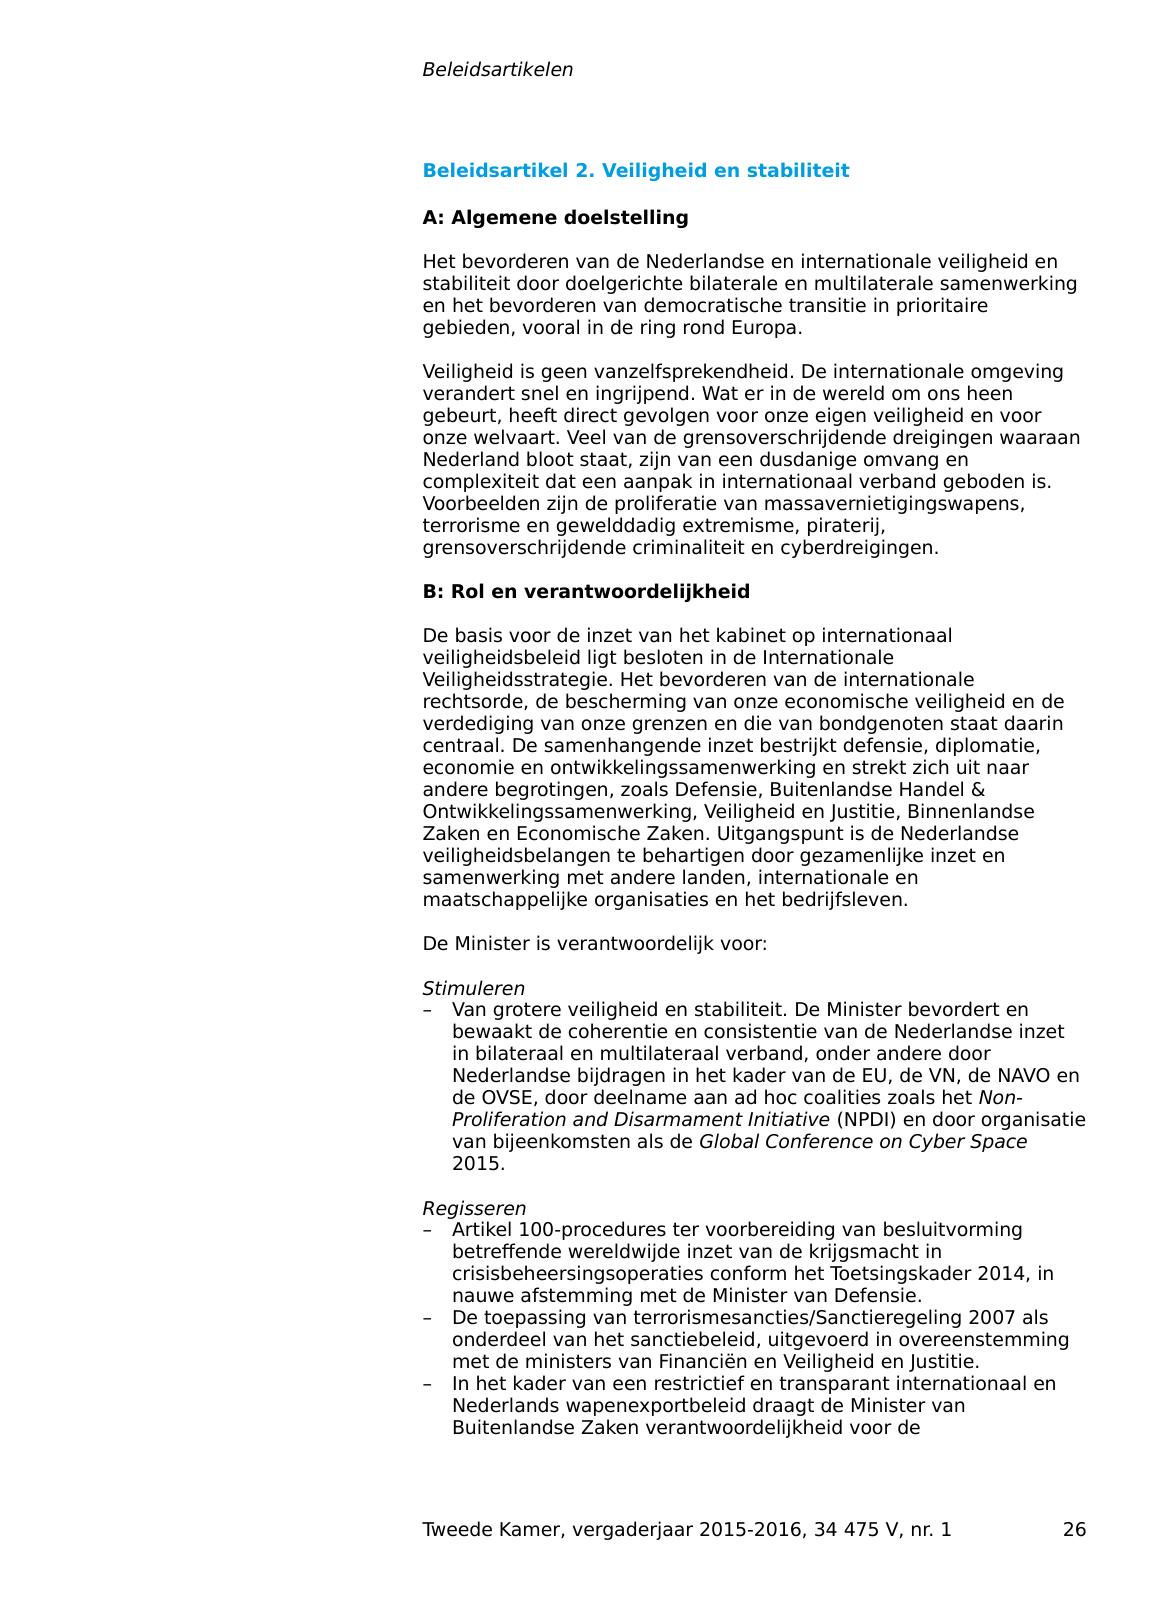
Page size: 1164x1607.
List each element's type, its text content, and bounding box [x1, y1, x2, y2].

subtitle Stimuleren [422, 977, 1087, 999]
text Veiligheid is geen vanzelfsprekendheid. De internationale omgeving verandert snel en ingrijpend. Wat er in de wereld om ons heen gebeurt, heeft direct gevolgen voor onze eigen veiligheid en voor onze welvaart. Veel van de grensoverschrijdende dreigingen waaraan Nederland bloot staat, zijn van een dusdanige omvang en complexiteit dat een aanpak in internationaal verband geboden is. Voorbeelden zijn de proliferatie van massavernietigingswapens, terrorisme en gewelddadig extremisme, piraterij, grensoverschrijdende criminaliteit en cyberdreigingen. [422, 361, 1087, 559]
text – Van grotere veiligheid en stabiliteit. De Minister bevordert en bewaakt de coherentie en consistentie van de Nederlandse inzet in bilateraal en multilateraal verband, onder andere door Nederlandse bijdragen in het kader van de EU, de VN, de NAVO en de OVSE, door deelname aan ad hoc coalities zoals het Non-Proliferation and Disarmament Initiative (NPDI) en door organisatie van bijeenkomsten als de Global Conference on Cyber Space 2015. [422, 999, 1087, 1175]
subtitle B: Rol en verantwoordelijkheid [422, 581, 1087, 603]
text – De toepassing van terrorismesancties/Sanctieregeling 2007 als onderdeel van het sanctiebeleid, uitgevoerd in overeenstemming met de ministers van Financiën en Veiligheid en Justitie. [422, 1307, 1087, 1373]
text – In het kader van een restrictief en transparant internationaal en Nederlands wapenexportbeleid draagt de Minister van Buitenlandse Zaken verantwoordelijkheid voor de [422, 1373, 1087, 1439]
subtitle Beleidsartikel 2. Veiligheid en stabiliteit [422, 160, 1087, 182]
text De Minister is verantwoordelijk voor: [422, 933, 1087, 955]
subtitle Regisseren [422, 1197, 1087, 1219]
text – Artikel 100-procedures ter voorbereiding van besluitvorming betreffende wereldwijde inzet van de krijgsmacht in crisisbeheersingsoperaties conform het Toetsingskader 2014, in nauwe afstemming met de Minister van Defensie. [422, 1219, 1087, 1307]
subtitle A: Algemene doelstelling [422, 207, 1087, 229]
text Het bevorderen van de Nederlandse en internationale veiligheid en stabiliteit door doelgerichte bilaterale en multilaterale samenwerking en het bevorderen van democratische transitie in prioritaire gebieden, vooral in de ring rond Europa. [422, 251, 1087, 339]
text De basis voor de inzet van het kabinet op internationaal veiligheidsbeleid ligt besloten in de Internationale Veiligheidsstrategie. Het bevorderen van de internationale rechtsorde, de bescherming van onze economische veiligheid en de verdediging van onze grenzen en die van bondgenoten staat daarin centraal. De samenhangende inzet bestrijkt defensie, diplomatie, economie en ontwikkelingssamenwerking en strekt zich uit naar andere begrotingen, zoals Defensie, Buitenlandse Handel & Ontwikkelingssamenwerking, Veiligheid en Justitie, Binnenlandse Zaken en Economische Zaken. Uitgangspunt is de Nederlandse veiligheidsbelangen te behartigen door gezamenlijke inzet en samenwerking met andere landen, internationale en maatschappelijke organisaties en het bedrijfsleven. [422, 625, 1087, 911]
